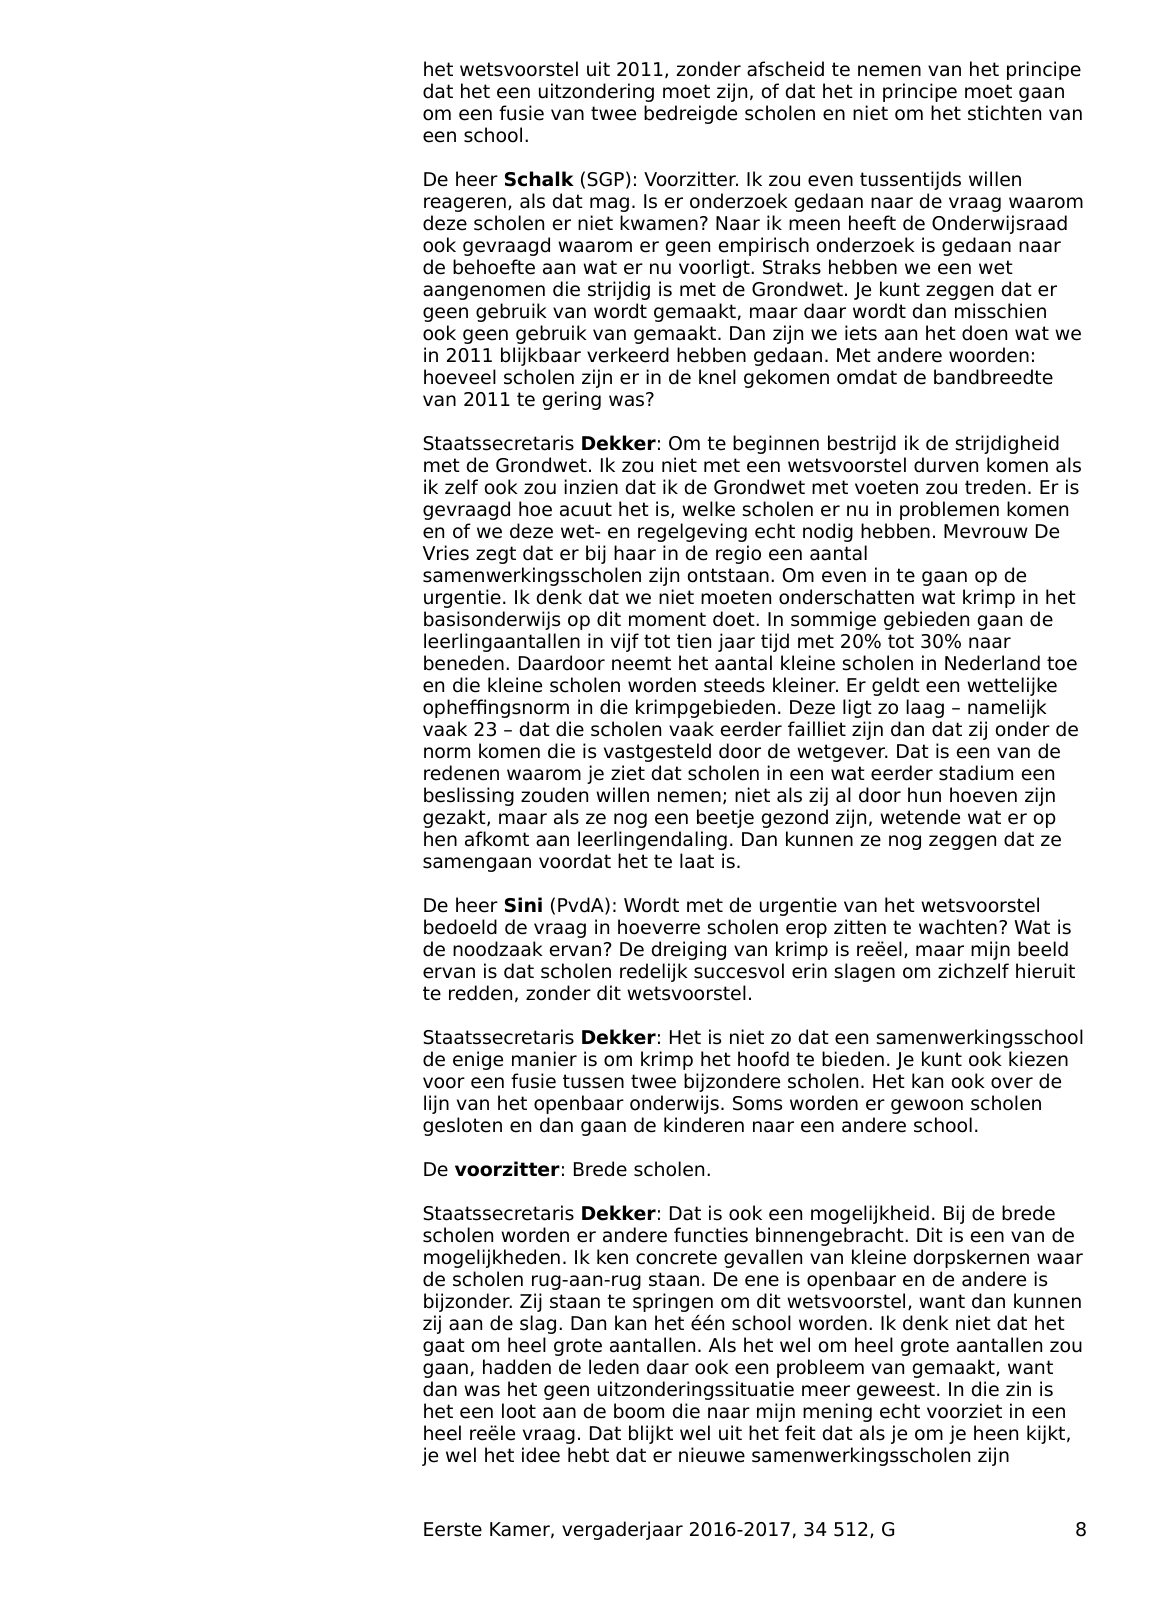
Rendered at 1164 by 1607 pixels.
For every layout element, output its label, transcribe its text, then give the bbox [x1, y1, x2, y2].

text Staatssecretaris Dekker: Het is niet zo dat een samenwerkingsschool de enige manier is om krimp het hoofd te bieden. Je kunt ook kiezen voor een fusie tussen twee bijzondere scholen. Het kan ook over de lijn van het openbaar onderwijs. Soms worden er gewoon scholen gesloten en dan gaan de kinderen naar een andere school. [422, 1027, 1087, 1137]
text Staatssecretaris Dekker: Om te beginnen bestrijd ik de strijdigheid met de Grondwet. Ik zou niet met een wetsvoorstel durven komen als ik zelf ook zou inzien dat ik de Grondwet met voeten zou treden. Er is gevraagd hoe acuut het is, welke scholen er nu in problemen komen en of we deze wet- en regelgeving echt nodig hebben. Mevrouw De Vries zegt dat er bij haar in de regio een aantal samenwerkingsscholen zijn ontstaan. Om even in te gaan op de urgentie. Ik denk dat we niet moeten onderschatten wat krimp in het basisonderwijs op dit moment doet. In sommige gebieden gaan de leerlingaantallen in vijf tot tien jaar tijd met 20% tot 30% naar beneden. Daardoor neemt het aantal kleine scholen in Nederland toe en die kleine scholen worden steeds kleiner. Er geldt een wettelijke opheffingsnorm in die krimpgebieden. Deze ligt zo laag – namelijk vaak 23 – dat die scholen vaak eerder failliet zijn dan dat zij onder de norm komen die is vastgesteld door de wetgever. Dat is een van de redenen waarom je ziet dat scholen in een wat eerder stadium een beslissing zouden willen nemen; niet als zij al door hun hoeven zijn gezakt, maar als ze nog een beetje gezond zijn, wetende wat er op hen afkomt aan leerlingendaling. Dan kunnen ze nog zeggen dat ze samengaan voordat het te laat is. [422, 433, 1087, 873]
text het wetsvoorstel uit 2011, zonder afscheid te nemen van het principe dat het een uitzondering moet zijn, of dat het in principe moet gaan om een fusie van twee bedreigde scholen en niet om het stichten van een school. [422, 59, 1087, 147]
text De voorzitter: Brede scholen. [422, 1159, 1087, 1181]
text De heer Sini (PvdA): Wordt met de urgentie van het wetsvoorstel bedoeld de vraag in hoeverre scholen erop zitten te wachten? Wat is de noodzaak ervan? De dreiging van krimp is reëel, maar mijn beeld ervan is dat scholen redelijk succesvol erin slagen om zichzelf hieruit te redden, zonder dit wetsvoorstel. [422, 895, 1087, 1005]
text De heer Schalk (SGP): Voorzitter. Ik zou even tussentijds willen reageren, als dat mag. Is er onderzoek gedaan naar de vraag waarom deze scholen er niet kwamen? Naar ik meen heeft de Onderwijsraad ook gevraagd waarom er geen empirisch onderzoek is gedaan naar de behoefte aan wat er nu voorligt. Straks hebben we een wet aangenomen die strijdig is met de Grondwet. Je kunt zeggen dat er geen gebruik van wordt gemaakt, maar daar wordt dan misschien ook geen gebruik van gemaakt. Dan zijn we iets aan het doen wat we in 2011 blijkbaar verkeerd hebben gedaan. Met andere woorden: hoeveel scholen zijn er in de knel gekomen omdat de bandbreedte van 2011 te gering was? [422, 169, 1087, 411]
text Staatssecretaris Dekker: Dat is ook een mogelijkheid. Bij de brede scholen worden er andere functies binnengebracht. Dit is een van de mogelijkheden. Ik ken concrete gevallen van kleine dorpskernen waar de scholen rug-aan-rug staan. De ene is openbaar en de andere is bijzonder. Zij staan te springen om dit wetsvoorstel, want dan kunnen zij aan de slag. Dan kan het één school worden. Ik denk niet dat het gaat om heel grote aantallen. Als het wel om heel grote aantallen zou gaan, hadden de leden daar ook een probleem van gemaakt, want dan was het geen uitzonderingssituatie meer geweest. In die zin is het een loot aan de boom die naar mijn mening echt voorziet in een heel reële vraag. Dat blijkt wel uit het feit dat als je om je heen kijkt, je wel het idee hebt dat er nieuwe samenwerkingsscholen zijn [422, 1203, 1087, 1467]
